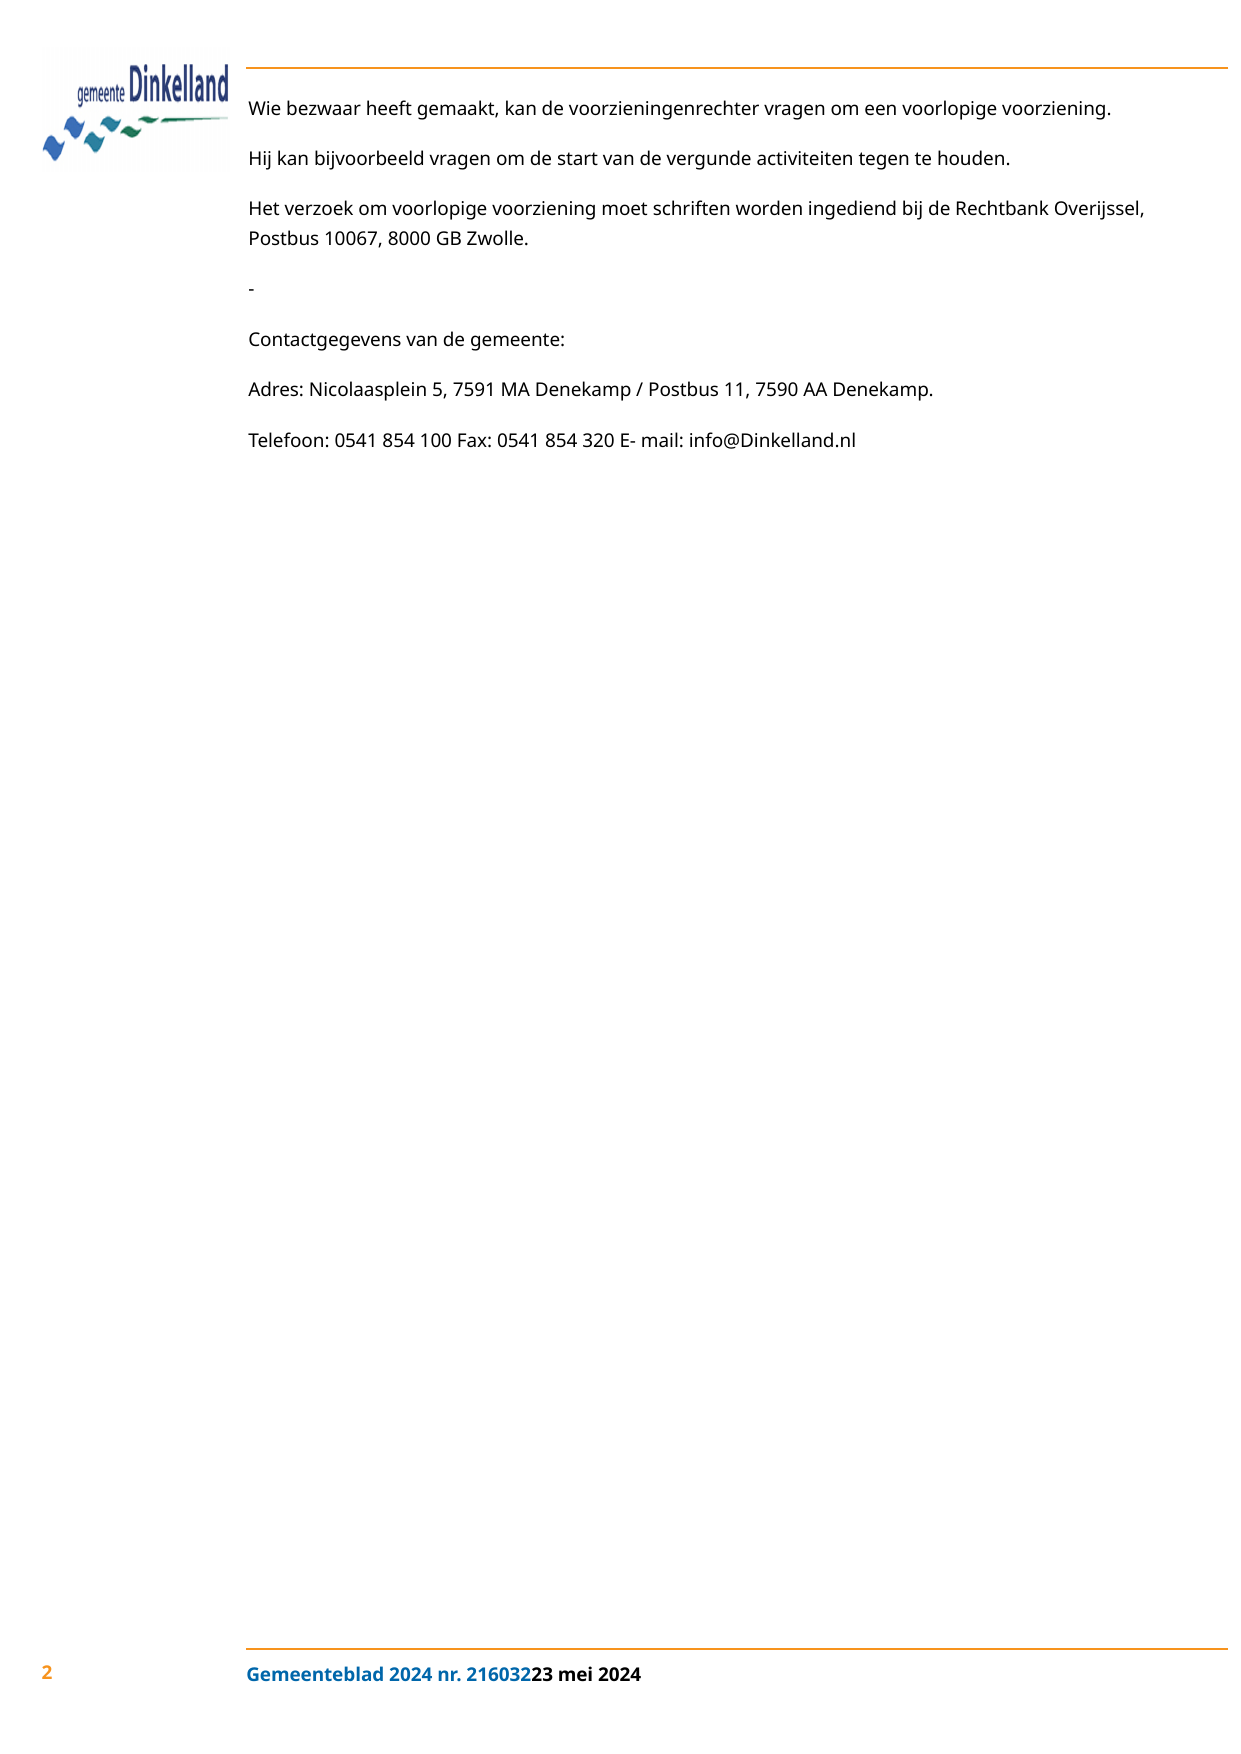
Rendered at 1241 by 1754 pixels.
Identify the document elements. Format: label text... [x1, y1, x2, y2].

text Contactgegevens van de gemeente: [248, 326, 1152, 352]
text Hij kan bijvoorbeeld vragen om de start van de vergunde activiteiten tegen te houden. [248, 145, 1152, 171]
text Adres: Nicolaasplein 5, 7591 MA Denekamp / Postbus 11, 7590 AA Denekamp. [248, 376, 1152, 402]
picture [41, 47, 231, 172]
text Wie bezwaar heeft gemaakt, kan de voorzieningenrechter vragen om een voorlopige voorziening. [248, 95, 1152, 121]
text Het verzoek om voorlopige voorziening moet schriften worden ingediend bij de Rechtbank Overijssel, Postbus 10067, 8000 GB Zwolle. [248, 196, 1152, 251]
text Telefoon: 0541 854 100 Fax: 0541 854 320 E- mail: info@Dinkelland.nl [248, 427, 1152, 453]
text - [248, 276, 1152, 301]
